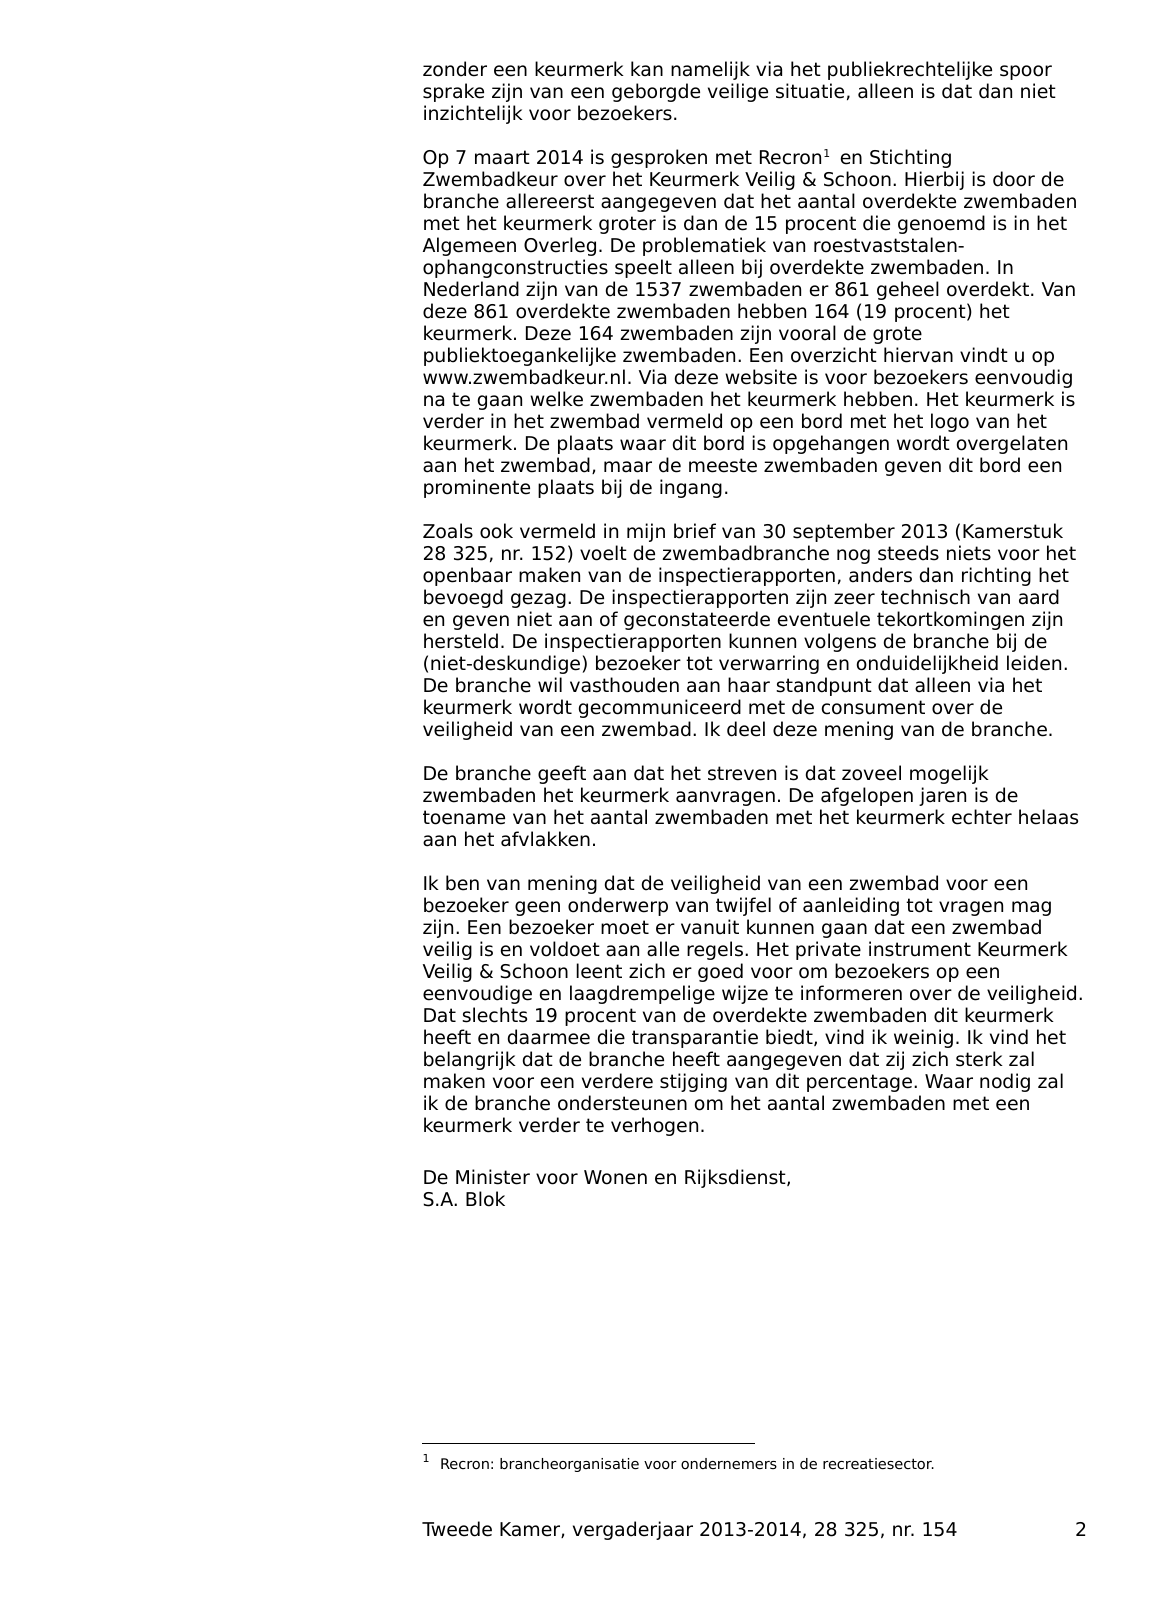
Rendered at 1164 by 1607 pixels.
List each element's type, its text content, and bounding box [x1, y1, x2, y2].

text De Minister voor Wonen en Rijksdienst, S.A. Blok [422, 1167, 1087, 1211]
text Op 7 maart 2014 is gesproken met Recron en Stichting Zwembadkeur over het Keurmerk Veilig & Schoon. Hierbij is door de branche allereerst aangegeven dat het aantal overdekte zwembaden met het keurmerk groter is dan de 15 procent die genoemd is in het Algemeen Overleg. De problematiek van roestvaststalen-ophangconstructies speelt alleen bij overdekte zwembaden. In Nederland zijn van de 1537 zwembaden er 861 geheel overdekt. Van deze 861 overdekte zwembaden hebben 164 (19 procent) het keurmerk. Deze 164 zwembaden zijn vooral de grote publiektoegankelijke zwembaden. Een overzicht hiervan vindt u op www.zwembadkeur.nl. Via deze website is voor bezoekers eenvoudig na te gaan welke zwembaden het keurmerk hebben. Het keurmerk is verder in het zwembad vermeld op een bord met het logo van het keurmerk. De plaats waar dit bord is opgehangen wordt overgelaten aan het zwembad, maar de meeste zwembaden geven dit bord een prominente plaats bij de ingang. [422, 147, 1087, 499]
text zonder een keurmerk kan namelijk via het publiekrechtelijke spoor sprake zijn van een geborgde veilige situatie, alleen is dat dan niet inzichtelijk voor bezoekers. [422, 59, 1087, 125]
text Zoals ook vermeld in mijn brief van 30 september 2013 (Kamerstuk 28 325, nr. 152) voelt de zwembadbranche nog steeds niets voor het openbaar maken van de inspectierapporten, anders dan richting het bevoegd gezag. De inspectierapporten zijn zeer technisch van aard en geven niet aan of geconstateerde eventuele tekortkomingen zijn hersteld. De inspectierapporten kunnen volgens de branche bij de (niet-deskundige) bezoeker tot verwarring en onduidelijkheid leiden. De branche wil vasthouden aan haar standpunt dat alleen via het keurmerk wordt gecommuniceerd met de consument over de veiligheid van een zwembad. Ik deel deze mening van de branche. [422, 521, 1087, 741]
text Ik ben van mening dat de veiligheid van een zwembad voor een bezoeker geen onderwerp van twijfel of aanleiding tot vragen mag zijn. Een bezoeker moet er vanuit kunnen gaan dat een zwembad veilig is en voldoet aan alle regels. Het private instrument Keurmerk Veilig & Schoon leent zich er goed voor om bezoekers op een eenvoudige en laagdrempelige wijze te informeren over de veiligheid. Dat slechts 19 procent van de overdekte zwembaden dit keurmerk heeft en daarmee die transparantie biedt, vind ik weinig. Ik vind het belangrijk dat de branche heeft aangegeven dat zij zich sterk zal maken voor een verdere stijging van dit percentage. Waar nodig zal ik de branche ondersteunen om het aantal zwembaden met een keurmerk verder te verhogen. [422, 873, 1087, 1137]
text Recron: brancheorganisatie voor ondernemers in de recreatiesector. [422, 1452, 1087, 1474]
text De branche geeft aan dat het streven is dat zoveel mogelijk zwembaden het keurmerk aanvragen. De afgelopen jaren is de toename van het aantal zwembaden met het keurmerk echter helaas aan het afvlakken. [422, 763, 1087, 851]
